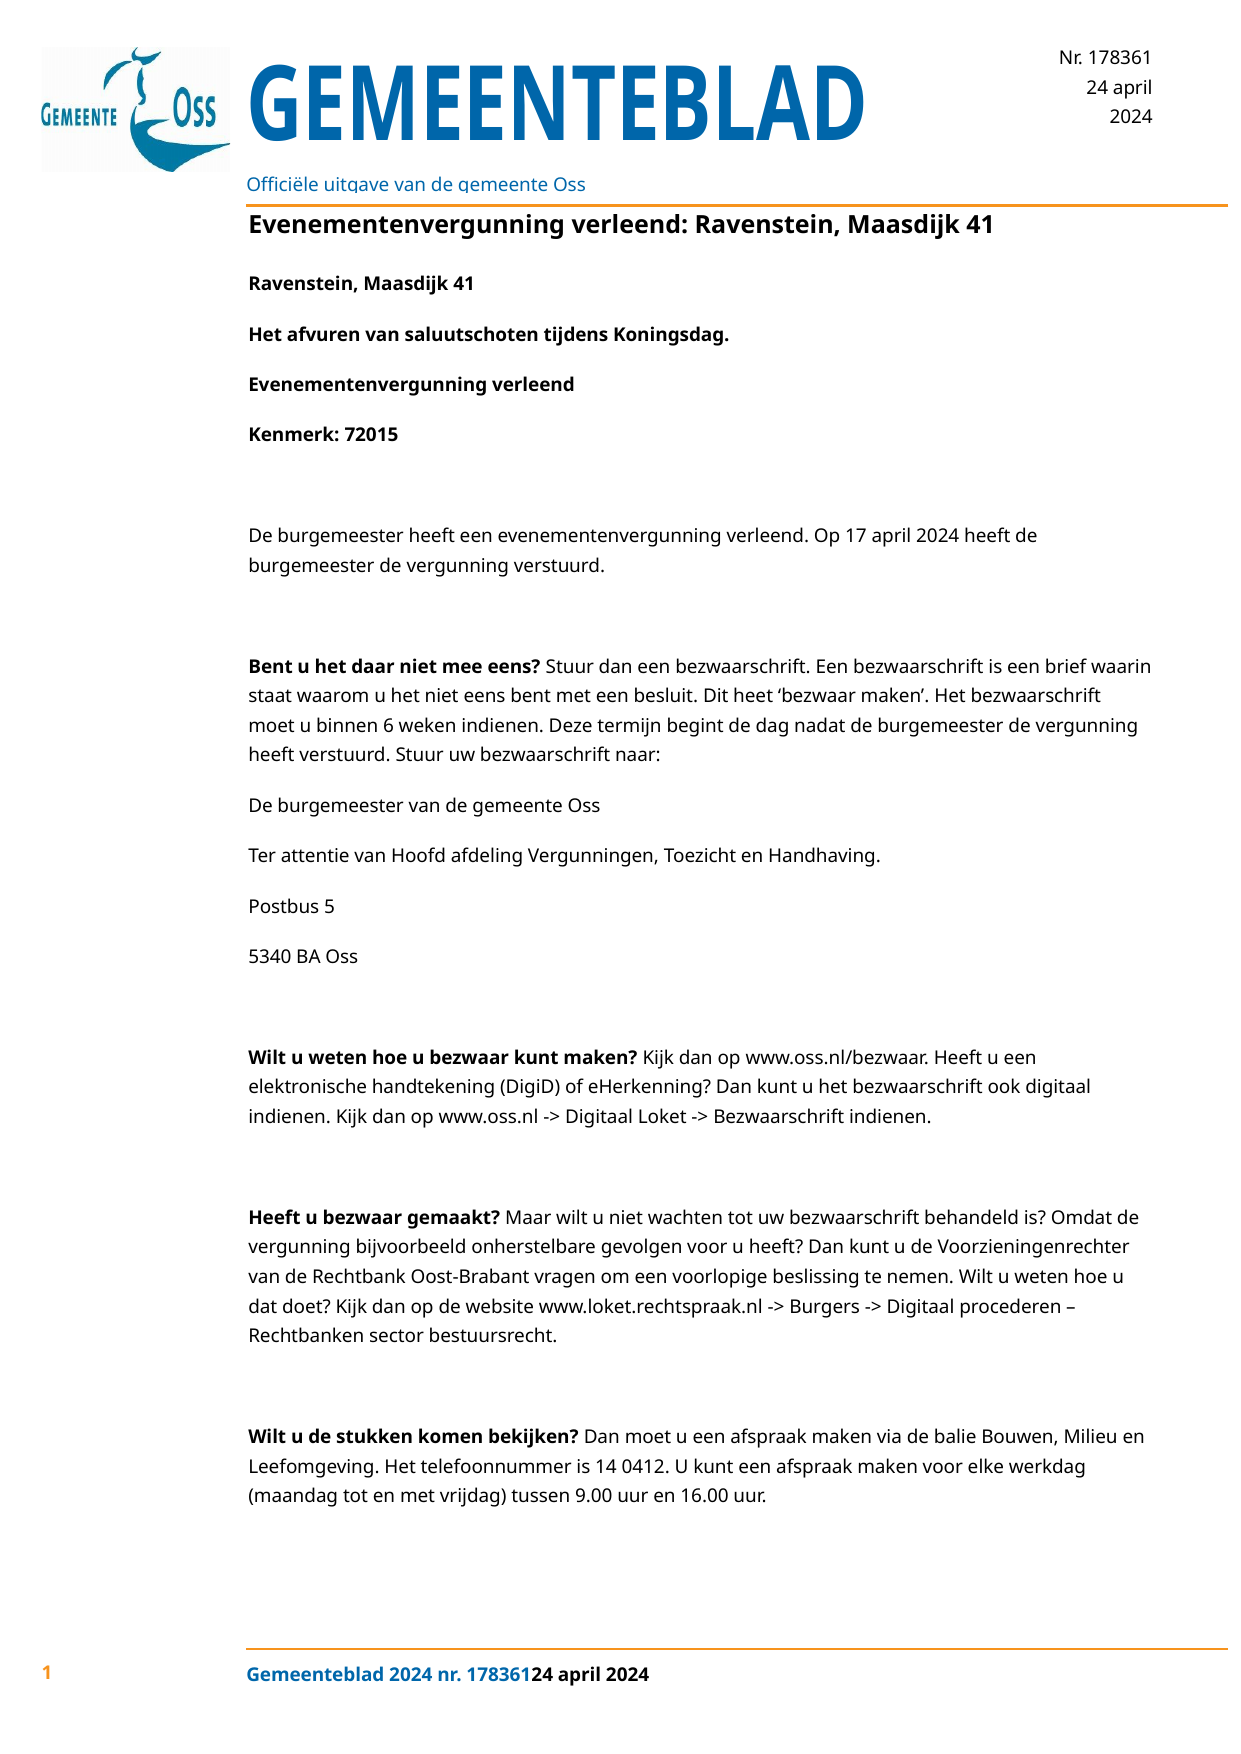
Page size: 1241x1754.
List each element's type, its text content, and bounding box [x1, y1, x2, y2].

text Ravenstein, Maasdijk 41 [248, 270, 1152, 296]
text Kenmerk: 72015 [248, 422, 1152, 447]
text Bent u het daar niet mee eens? Stuur dan een bezwaarschrift. Een bezwaarschrift is een brief waarin staat waarom u het niet eens bent met een besluit. Dit heet ‘bezwaar maken’. Het bezwaarschrift moet u binnen 6 weken indienen. Deze termijn begint de dag nadat de burgemeester de vergunning heeft verstuurd. Stuur uw bezwaarschrift naar: [248, 653, 1152, 767]
text Wilt u weten hoe u bezwaar kunt maken? Kijk dan op www.oss.nl/bezwaar. Heeft u een elektronische handtekening (DigiD) of eHerkenning? Dan kunt u het bezwaarschrift ook digitaal indienen. Kijk dan op www.oss.nl -> Digitaal Loket -> Bezwaarschrift indienen. [248, 1044, 1152, 1129]
text Evenementenvergunning verleend: Ravenstein, Maasdijk 41 [248, 207, 1152, 241]
text Ter attentie van Hoofd afdeling Vergunningen, Toezicht en Handhaving. [248, 842, 1152, 868]
text 5340 BA Oss [248, 943, 1152, 969]
text Postbus 5 [248, 893, 1152, 918]
text De burgemeester van de gemeente Oss [248, 792, 1152, 818]
picture [41, 47, 231, 172]
text Het afvuren van saluutschoten tijdens Koningsdag. [248, 321, 1152, 346]
text Wilt u de stukken komen bekijken? Dan moet u een afspraak maken via de balie Bouwen, Milieu en Leefomgeving. Het telefoonnummer is 14 0412. U kunt een afspraak maken voor elke werkdag (maandag tot en met vrijdag) tussen 9.00 uur en 16.00 uur. [248, 1423, 1152, 1508]
text De burgemeester heeft een evenementenvergunning verleend. Op 17 april 2024 heeft de burgemeester de vergunning verstuurd. [248, 522, 1152, 578]
text Heeft u bezwaar gemaakt? Maar wilt u niet wachten tot uw bezwaarschrift behandeld is? Omdat de vergunning bijvoorbeeld onherstelbare gevolgen voor u heeft? Dan kunt u de Voorzieningenrechter van de Rechtbank Oost-Brabant vragen om een voorlopige beslissing te nemen. Wilt u weten hoe u dat doet? Kijk dan op de website www.loket.rechtspraak.nl -> Burgers -> Digitaal procederen – Rechtbanken sector bestuursrecht. [248, 1204, 1152, 1348]
text Evenementenvergunning verleend [248, 371, 1152, 397]
